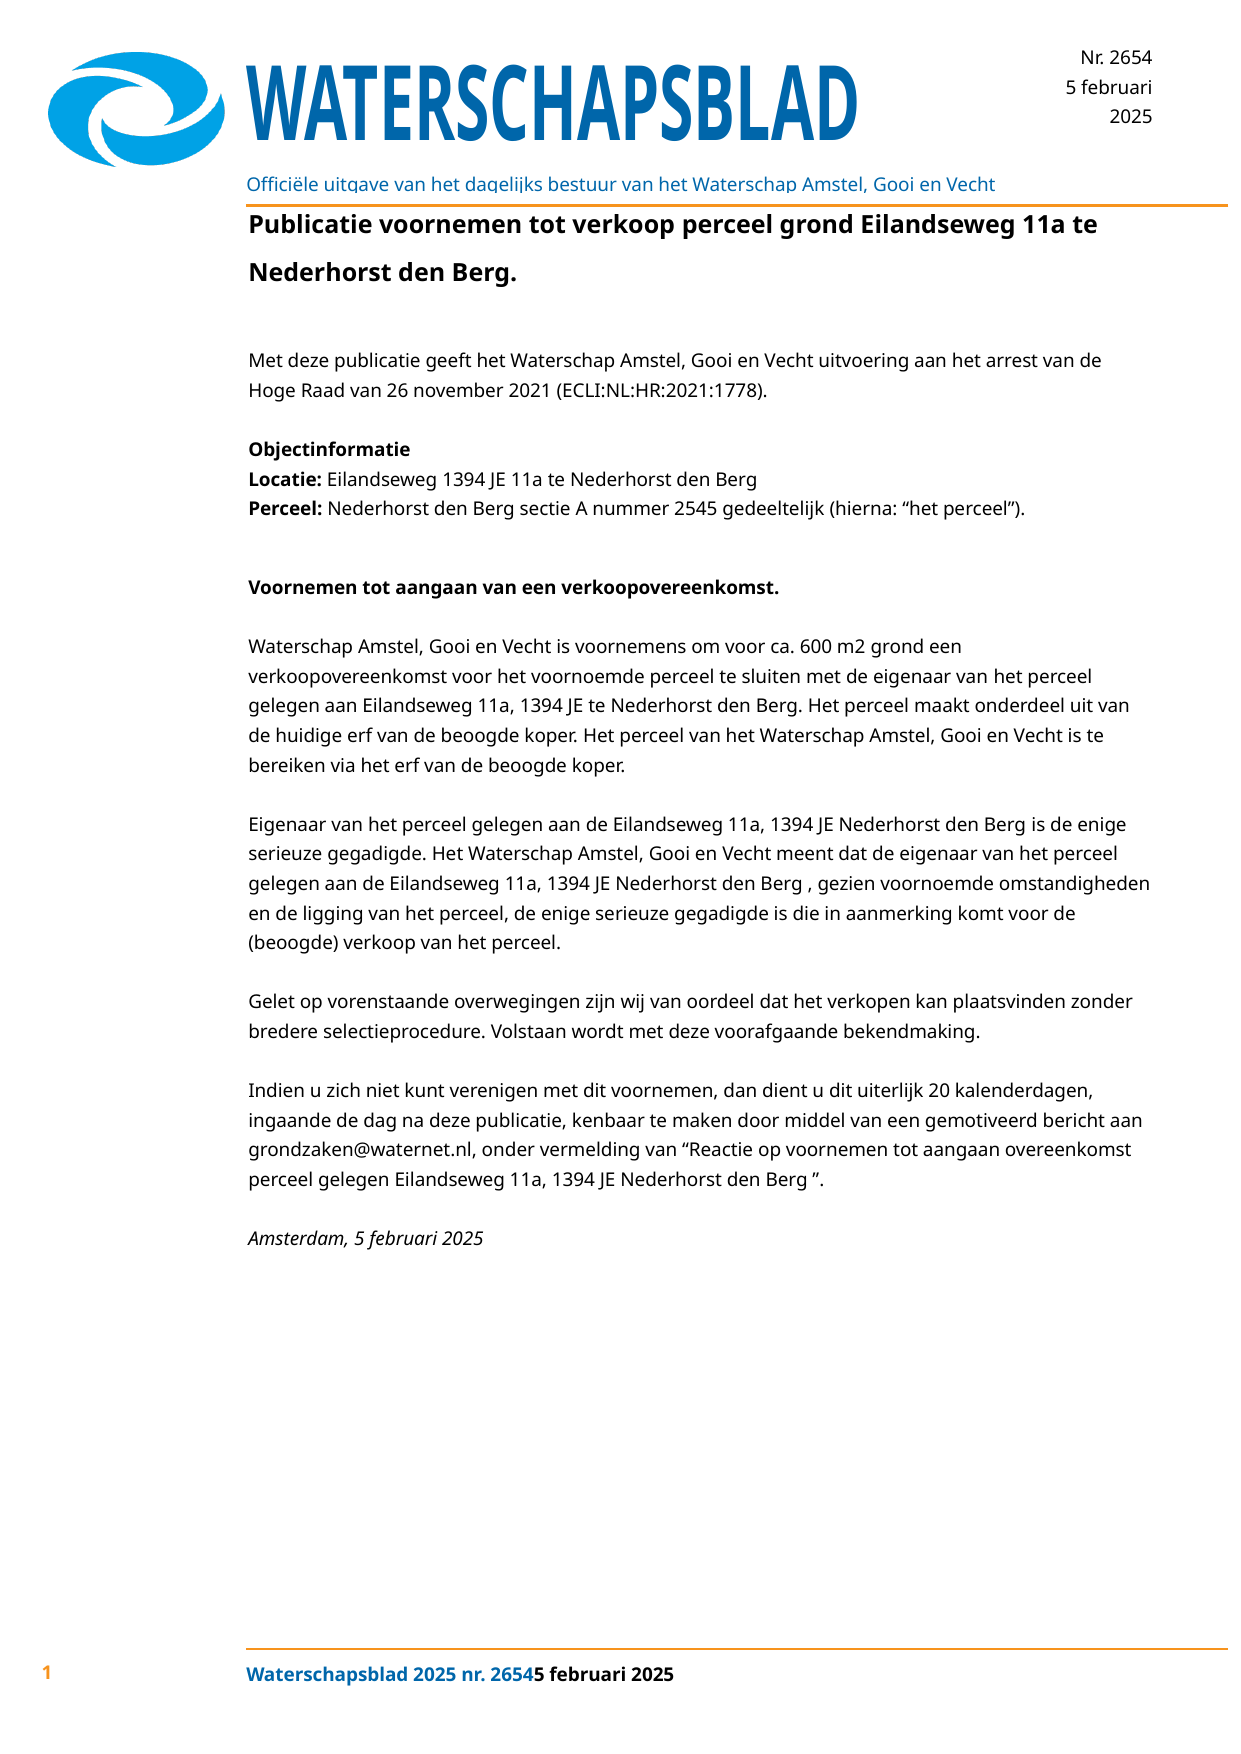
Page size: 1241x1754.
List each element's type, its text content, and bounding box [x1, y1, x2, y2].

text Eigenaar van het perceel gelegen aan de Eilandseweg 11a, 1394 JE Nederhorst den Berg is de enige serieuze gegadigde. Het Waterschap Amstel, Gooi en Vecht meent dat de eigenaar van het perceel gelegen aan de Eilandseweg 11a, 1394 JE Nederhorst den Berg , gezien voornoemde omstandigheden en de ligging van het perceel, de enige serieuze gegadigde is die in aanmerking komt voor de (beoogde) verkoop van het perceel. [248, 811, 1152, 955]
text Gelet op vorenstaande overwegingen zijn wij van oordeel dat het verkopen kan plaatsvinden zonder bredere selectieprocedure. Volstaan wordt met deze voorafgaande bekendmaking. [248, 988, 1152, 1044]
picture [41, 47, 231, 172]
text Objectinformatie [248, 436, 1152, 462]
text Amsterdam, 5 februari 2025 [248, 1225, 1152, 1251]
text Locatie: Eilandseweg 1394 JE 11a te Nederhorst den Berg [248, 466, 1152, 492]
text Perceel: Nederhorst den Berg sectie A nummer 2545 gedeeltelijk (hierna: “het perceel”). [248, 495, 1152, 521]
text Indien u zich niet kunt verenigen met dit voornemen, dan dient u dit uiterlijk 20 kalenderdagen, ingaande de dag na deze publicatie, kenbaar te maken door middel van een gemotiveerd bericht aan grondzaken@waternet.nl, onder vermelding van “Reactie op voornemen tot aangaan overeenkomst perceel gelegen Eilandseweg 11a, 1394 JE Nederhorst den Berg ”. [248, 1077, 1152, 1192]
text Voornemen tot aangaan van een verkoopovereenkomst. [248, 574, 1152, 600]
text Waterschap Amstel, Gooi en Vecht is voornemens om voor ca. 600 m2 grond een verkoopovereenkomst voor het voornoemde perceel te sluiten met de eigenaar van het perceel gelegen aan Eilandseweg 11a, 1394 JE te Nederhorst den Berg. Het perceel maakt onderdeel uit van de huidige erf van de beoogde koper. Het perceel van het Waterschap Amstel, Gooi en Vecht is te bereiken via het erf van de beoogde koper. [248, 633, 1152, 777]
text Met deze publicatie geeft het Waterschap Amstel, Gooi en Vecht uitvoering aan het arrest van de Hoge Raad van 26 november 2021 (ECLI:NL:HR:2021:1778). [248, 347, 1152, 403]
text Publicatie voornemen tot verkoop perceel grond Eilandseweg 11a te Nederhorst den Berg. [248, 207, 1152, 288]
